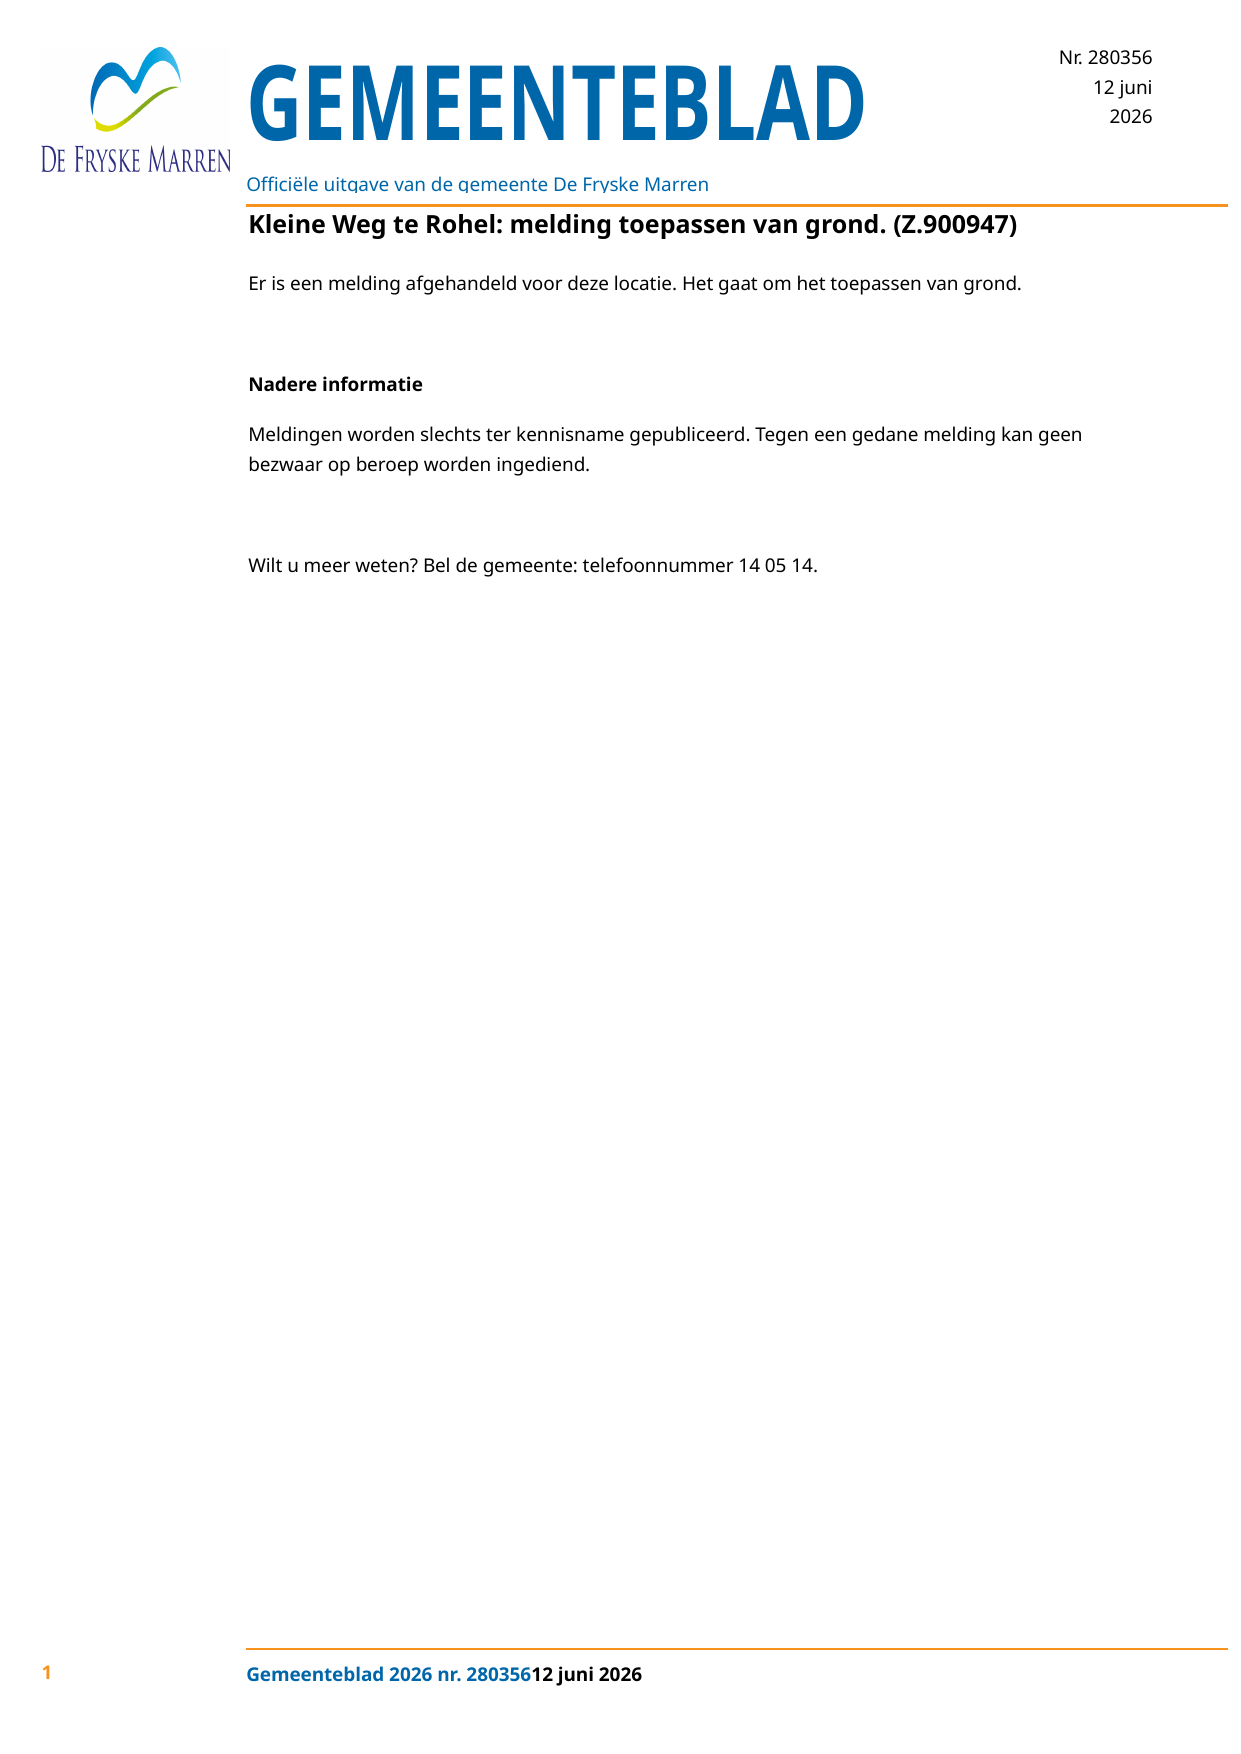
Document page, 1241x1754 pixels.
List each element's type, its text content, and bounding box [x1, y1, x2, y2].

text Meldingen worden slechts ter kennisname gepubliceerd. Tegen een gedane melding kan geen bezwaar op beroep worden ingediend. [248, 422, 1152, 477]
text Kleine Weg te Rohel: melding toepassen van grond. (Z.900947) [248, 207, 1152, 241]
picture [41, 47, 231, 172]
text Er is een melding afgehandeld voor deze locatie. Het gaat om het toepassen van grond. [248, 270, 1152, 296]
text Nadere informatie [248, 371, 1152, 397]
text Wilt u meer weten? Bel de gemeente: telefoonnummer 14 05 14. [248, 552, 1152, 578]
